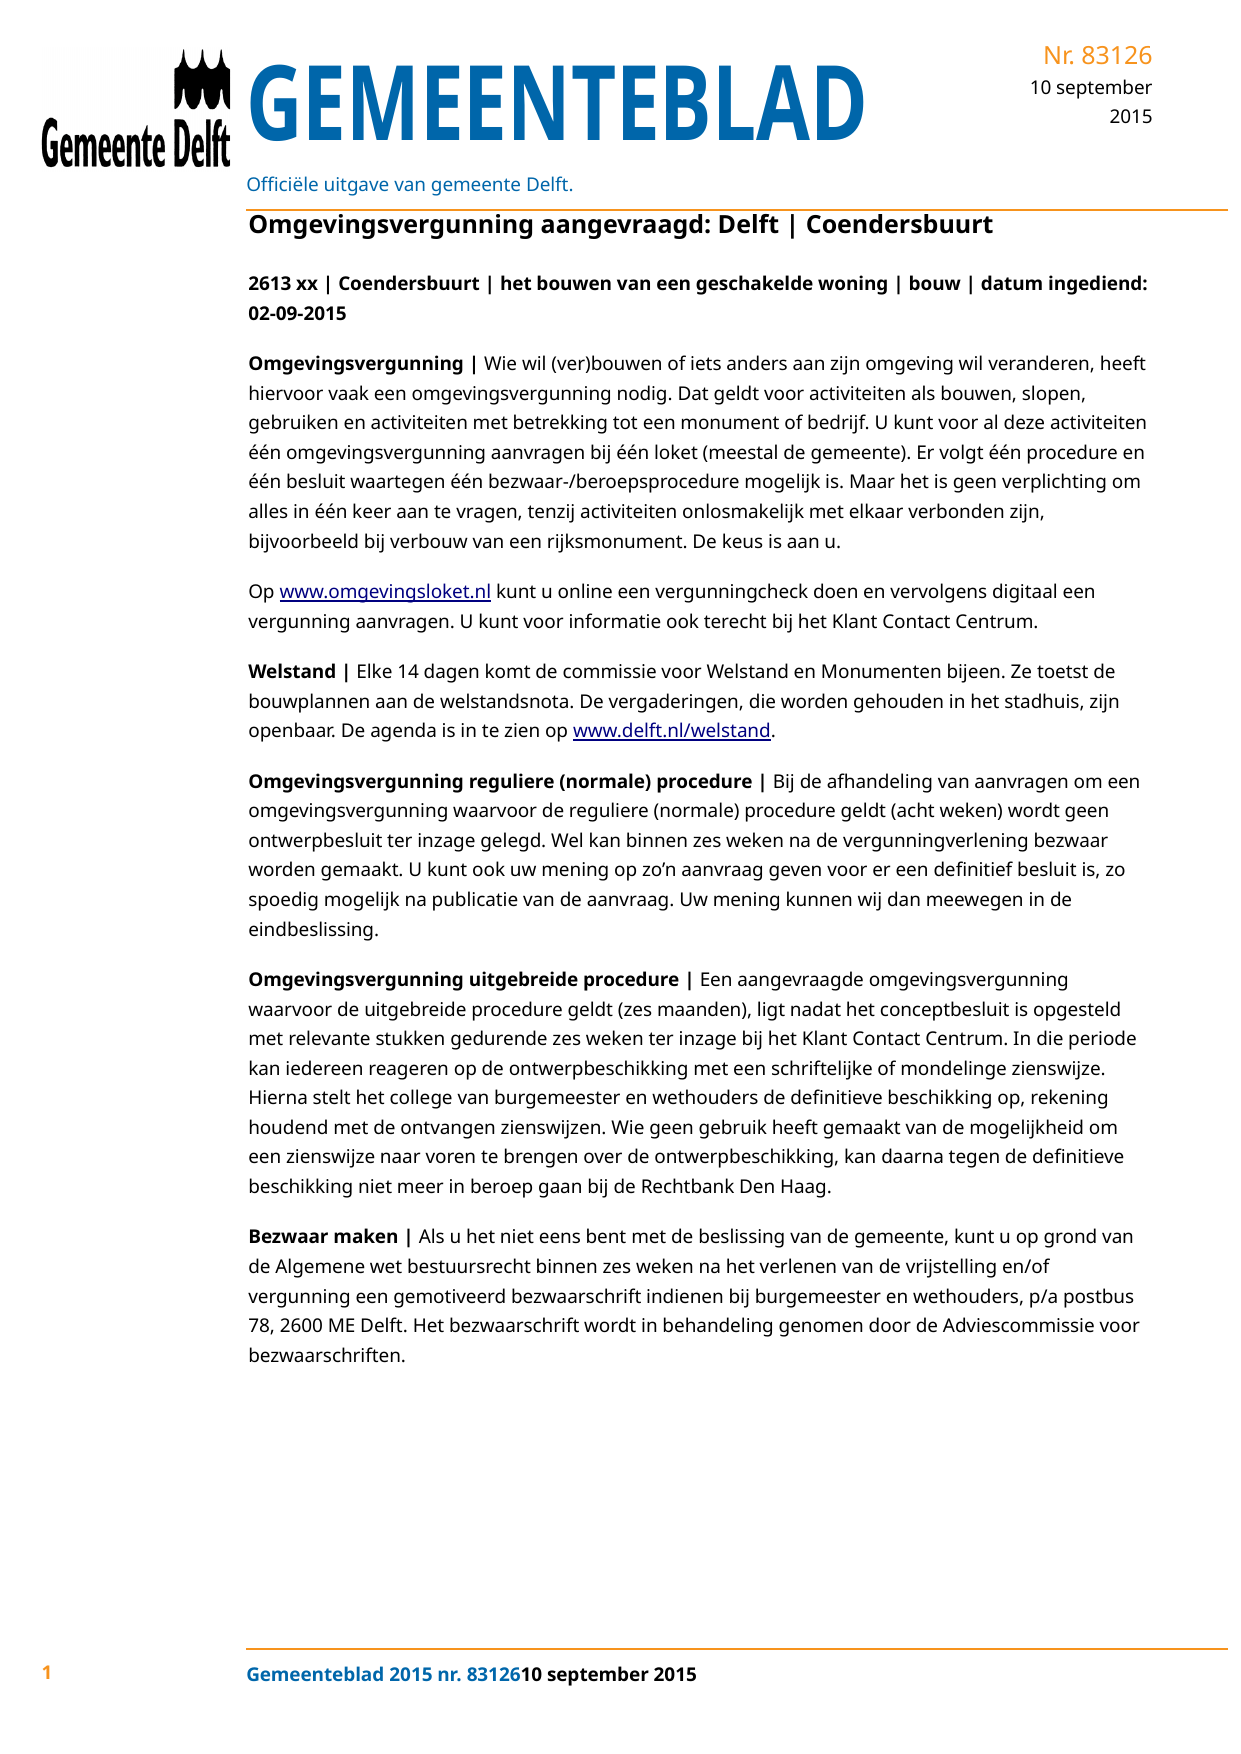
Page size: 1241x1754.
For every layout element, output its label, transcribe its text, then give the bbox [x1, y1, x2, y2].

picture [41, 47, 231, 172]
text Op www.omgevingsloket.nl kunt u online een vergunningcheck doen en vervolgens digitaal een vergunning aanvragen. U kunt voor informatie ook terecht bij het Klant Contact Centrum. [248, 578, 1152, 633]
text Omgevingsvergunning uitgebreide procedure | Een aangevraagde omgevingsvergunning waarvoor de uitgebreide procedure geldt (zes maanden), ligt nadat het conceptbesluit is opgesteld met relevante stukken gedurende zes weken ter inzage bij het Klant Contact Centrum. In die periode kan iedereen reageren op de ontwerpbeschikking met een schriftelijke of mondelinge zienswijze. Hierna stelt het college van burgemeester en wethouders de definitieve beschikking op, rekening houdend met de ontvangen zienswijzen. Wie geen gebruik heeft gemaakt van de mogelijkheid om een zienswijze naar voren te brengen over de ontwerpbeschikking, kan daarna tegen de definitieve beschikking niet meer in beroep gaan bij de Rechtbank Den Haag. [248, 966, 1152, 1199]
text Bezwaar maken | Als u het niet eens bent met de beslissing van de gemeente, kunt u op grond van de Algemene wet bestuursrecht binnen zes weken na het verlenen van de vrijstelling en/of vergunning een gemotiveerd bezwaarschrift indienen bij burgemeester en wethouders, p/a postbus 78, 2600 ME Delft. Het bezwaarschrift wordt in behandeling genomen door de Adviescommissie voor bezwaarschriften. [248, 1224, 1152, 1368]
text Omgevingsvergunning reguliere (normale) procedure | Bij de afhandeling van aanvragen om een omgevingsvergunning waarvoor de reguliere (normale) procedure geldt (acht weken) wordt geen ontwerpbesluit ter inzage gelegd. Wel kan binnen zes weken na de vergunningverlening bezwaar worden gemaakt. U kunt ook uw mening op zo’n aanvraag geven voor er een definitief besluit is, zo spoedig mogelijk na publicatie van de aanvraag. Uw mening kunnen wij dan meewegen in de eindbeslissing. [248, 768, 1152, 941]
text 2613 xx | Coendersbuurt | het bouwen van een geschakelde woning | bouw | datum ingediend: 02-09-2015 [248, 270, 1152, 326]
text Omgevingsvergunning | Wie wil (ver)bouwen of iets anders aan zijn omgeving wil veranderen, heeft hiervoor vaak een omgevingsvergunning nodig. Dat geldt voor activiteiten als bouwen, slopen, gebruiken en activiteiten met betrekking tot een monument of bedrijf. U kunt voor al deze activiteiten één omgevingsvergunning aanvragen bij één loket (meestal de gemeente). Er volgt één procedure en één besluit waartegen één bezwaar-/beroepsprocedure mogelijk is. Maar het is geen verplichting om alles in één keer aan te vragen, tenzij activiteiten onlosmakelijk met elkaar verbonden zijn, bijvoorbeeld bij verbouw van een rijksmonument. De keus is aan u. [248, 350, 1152, 553]
text Omgevingsvergunning aangevraagd: Delft | Coendersbuurt [248, 211, 1152, 241]
text Welstand | Elke 14 dagen komt de commissie voor Welstand en Monumenten bijeen. Ze toetst de bouwplannen aan de welstandsnota. De vergaderingen, die worden gehouden in het stadhuis, zijn openbaar. De agenda is in te zien op www.delft.nl/welstand. [248, 658, 1152, 743]
